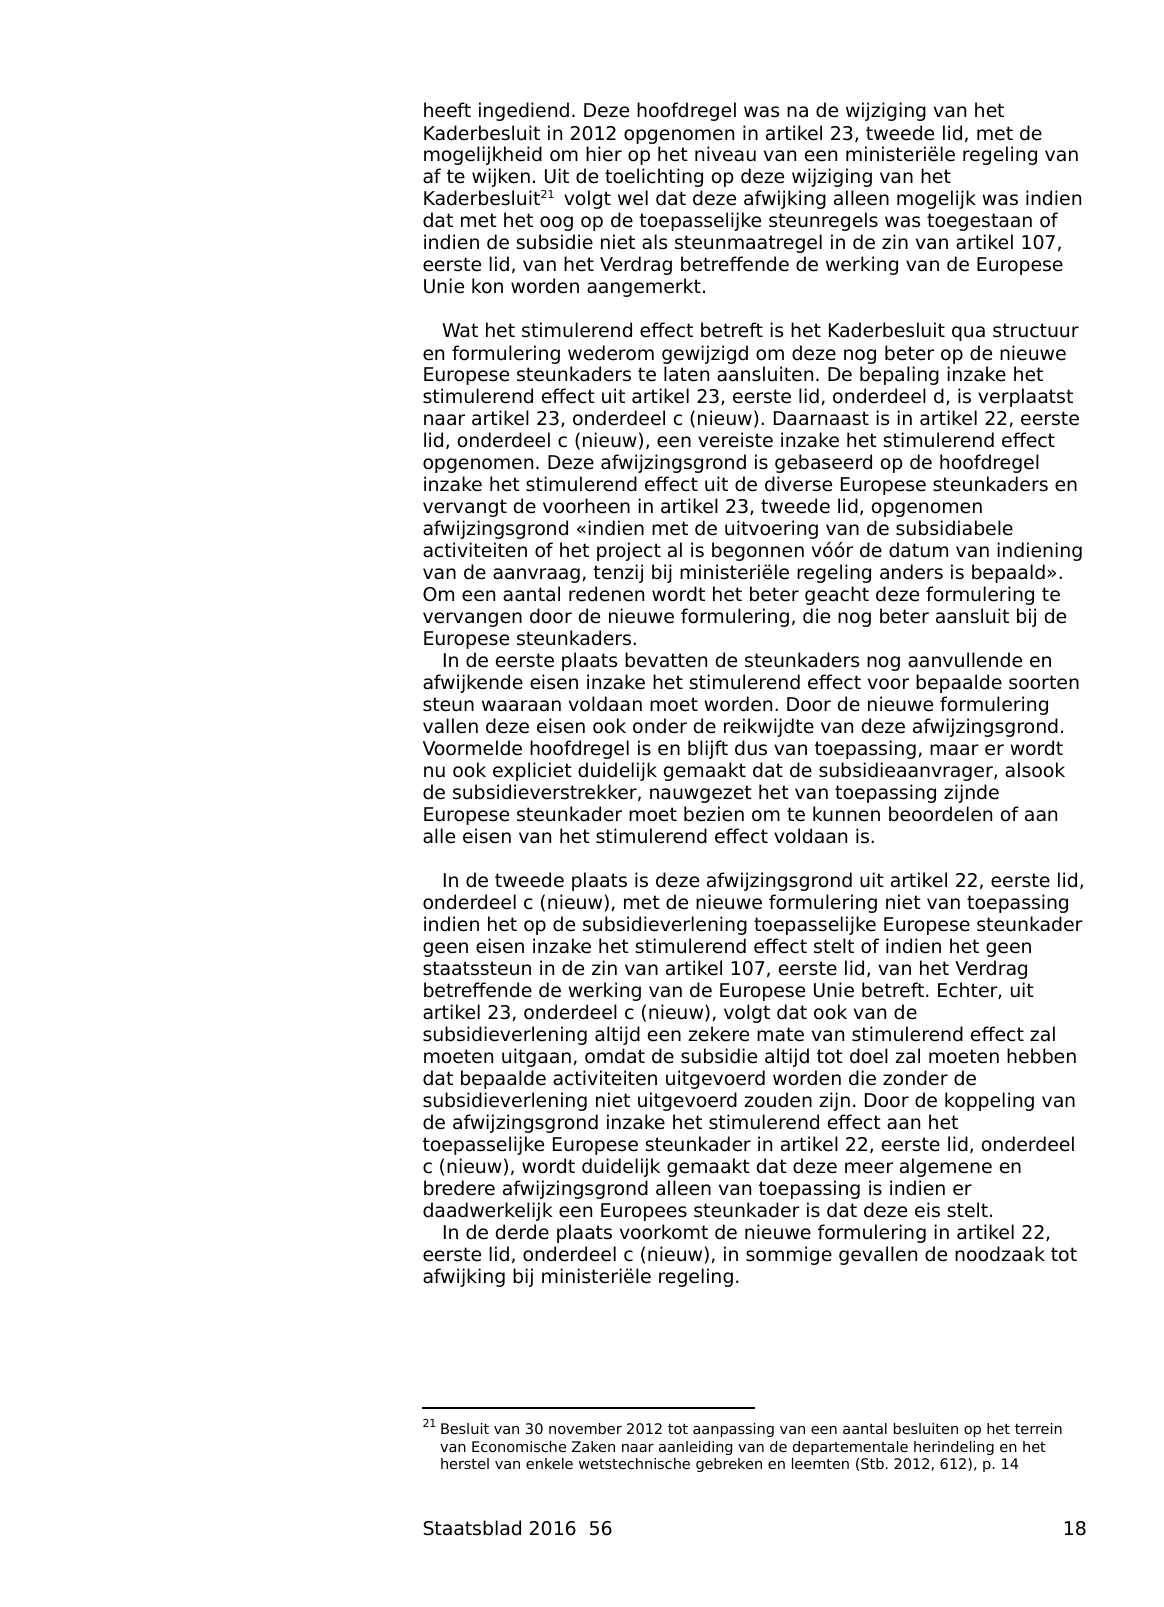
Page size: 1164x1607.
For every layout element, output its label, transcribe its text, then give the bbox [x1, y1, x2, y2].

text In de eerste plaats bevatten de steunkaders nog aanvullende en afwijkende eisen inzake het stimulerend effect voor bepaalde soorten steun waaraan voldaan moet worden. Door de nieuwe formulering vallen deze eisen ook onder de reikwijdte van deze afwijzingsgrond. Voormelde hoofdregel is en blijft dus van toepassing, maar er wordt nu ook expliciet duidelijk gemaakt dat de subsidieaanvrager, alsook de subsidieverstrekker, nauwgezet het van toepassing zijnde Europese steunkader moet bezien om te kunnen beoordelen of aan alle eisen van het stimulerend effect voldaan is. [422, 650, 1087, 848]
text In de tweede plaats is deze afwijzingsgrond uit artikel 22, eerste lid, onderdeel c (nieuw), met de nieuwe formulering niet van toepassing indien het op de subsidieverlening toepasselijke Europese steunkader geen eisen inzake het stimulerend effect stelt of indien het geen staatssteun in de zin van artikel 107, eerste lid, van het Verdrag betreffende de werking van de Europese Unie betreft. Echter, uit artikel 23, onderdeel c (nieuw), volgt dat ook van de subsidieverlening altijd een zekere mate van stimulerend effect zal moeten uitgaan, omdat de subsidie altijd tot doel zal moeten hebben dat bepaalde activiteiten uitgevoerd worden die zonder de subsidieverlening niet uitgevoerd zouden zijn. Door de koppeling van de afwijzingsgrond inzake het stimulerend effect aan het toepasselijke Europese steunkader in artikel 22, eerste lid, onderdeel c (nieuw), wordt duidelijk gemaakt dat deze meer algemene en bredere afwijzingsgrond alleen van toepassing is indien er daadwerkelijk een Europees steunkader is dat deze eis stelt. [422, 870, 1087, 1222]
text In de derde plaats voorkomt de nieuwe formulering in artikel 22, eerste lid, onderdeel c (nieuw), in sommige gevallen de noodzaak tot afwijking bij ministeriële regeling. [422, 1222, 1087, 1288]
text heeft ingediend. Deze hoofdregel was na de wijziging van het Kaderbesluit in 2012 opgenomen in artikel 23, tweede lid, met de mogelijkheid om hier op het niveau van een ministeriële regeling van af te wijken. Uit de toelichting op deze wijziging van het Kaderbesluit volgt wel dat deze afwijking alleen mogelijk was indien dat met het oog op de toepasselijke steunregels was toegestaan of indien de subsidie niet als steunmaatregel in de zin van artikel 107, eerste lid, van het Verdrag betreffende de werking van de Europese Unie kon worden aangemerkt. [422, 100, 1087, 298]
text Wat het stimulerend effect betreft is het Kaderbesluit qua structuur en formulering wederom gewijzigd om deze nog beter op de nieuwe Europese steunkaders te laten aansluiten. De bepaling inzake het stimulerend effect uit artikel 23, eerste lid, onderdeel d, is verplaatst naar artikel 23, onderdeel c (nieuw). Daarnaast is in artikel 22, eerste lid, onderdeel c (nieuw), een vereiste inzake het stimulerend effect opgenomen. Deze afwijzingsgrond is gebaseerd op de hoofdregel inzake het stimulerend effect uit de diverse Europese steunkaders en vervangt de voorheen in artikel 23, tweede lid, opgenomen afwijzingsgrond «indien met de uitvoering van de subsidiabele activiteiten of het project al is begonnen vóór de datum van indiening van de aanvraag, tenzij bij ministeriële regeling anders is bepaald». Om een aantal redenen wordt het beter geacht deze formulering te vervangen door de nieuwe formulering, die nog beter aansluit bij de Europese steunkaders. [422, 320, 1087, 650]
text Besluit van 30 november 2012 tot aanpassing van een aantal besluiten op het terrein van Economische Zaken naar aanleiding van de departementale herindeling en het herstel van enkele wetstechnische gebreken en leemten (Stb. 2012, 612), p. 14 [422, 1417, 1087, 1473]
